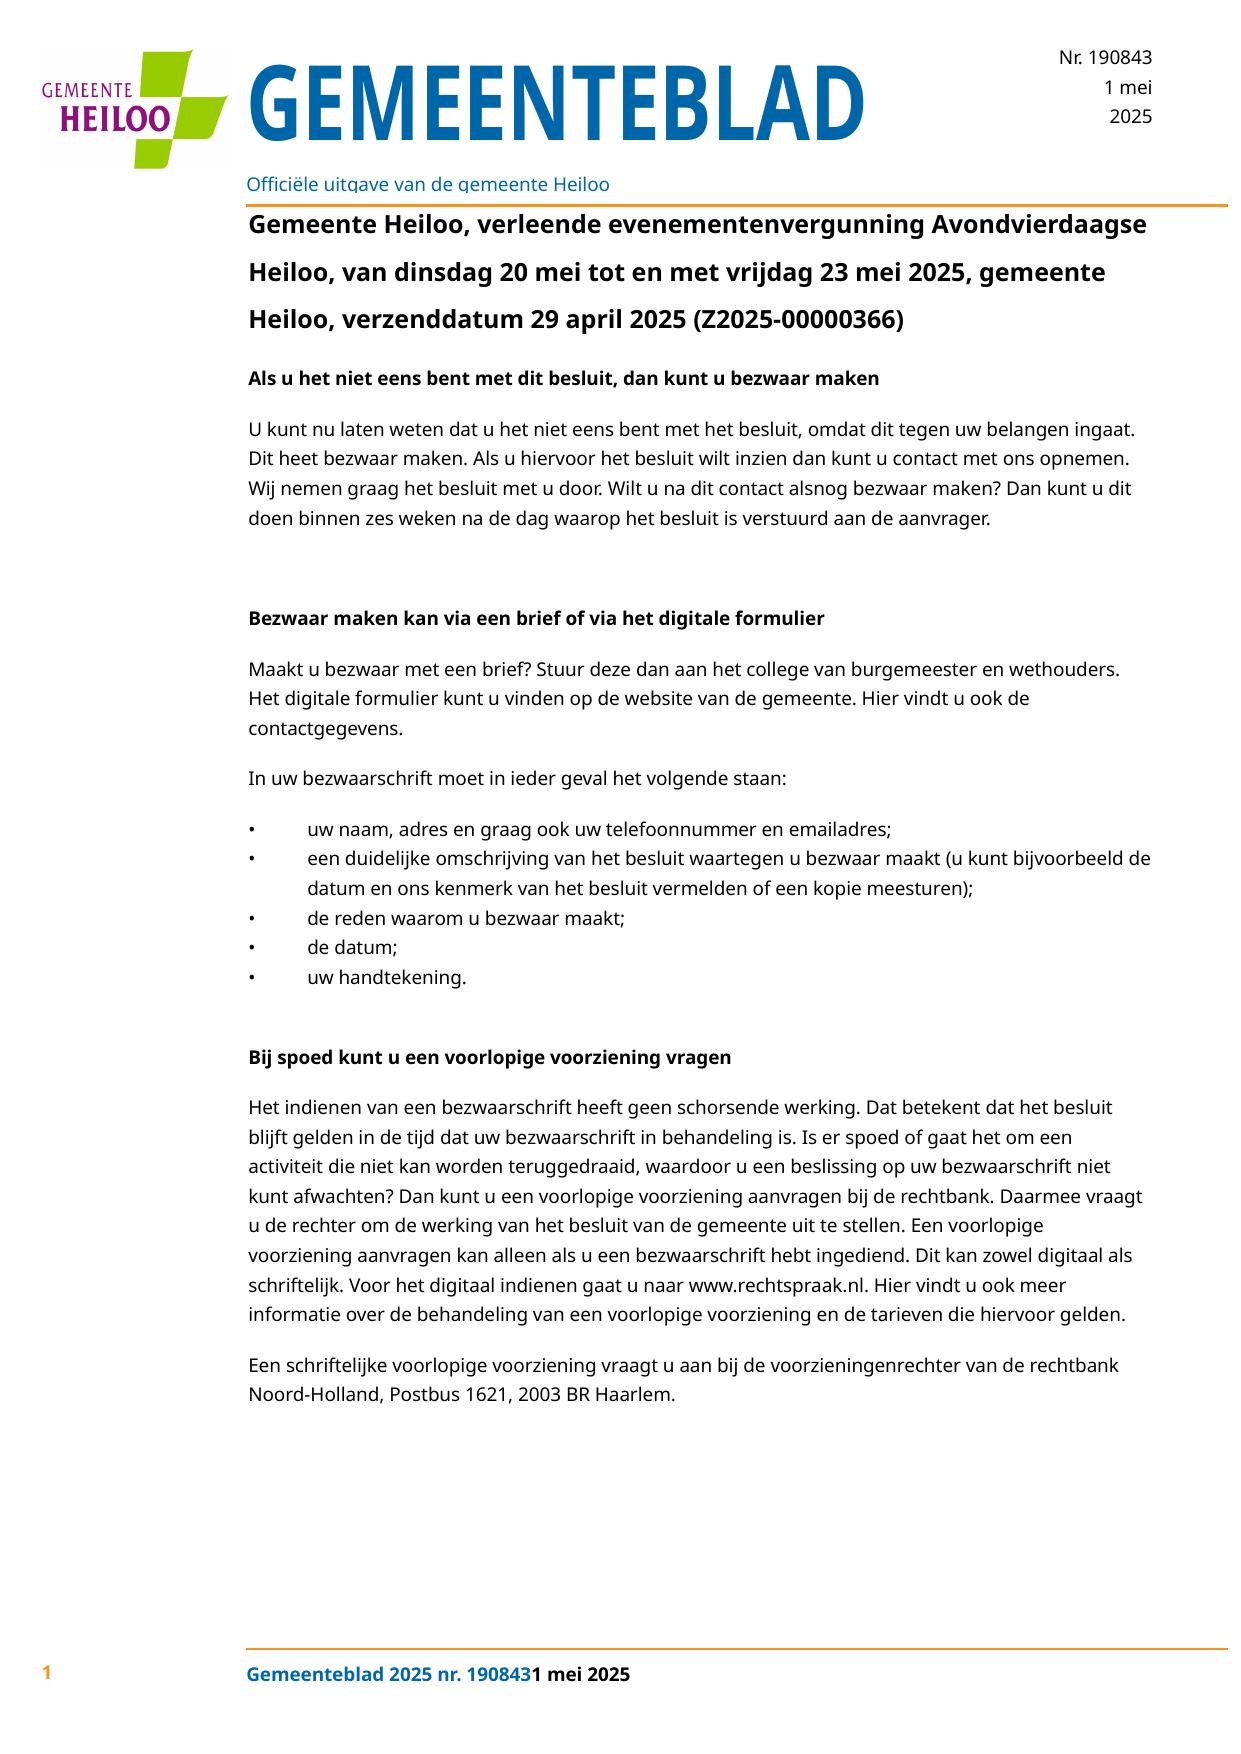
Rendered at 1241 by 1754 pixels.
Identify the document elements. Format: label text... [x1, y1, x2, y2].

list een duidelijke omschrijving van het besluit waartegen u bezwaar maakt (u kunt bijvoorbeeld de datum en ons kenmerk van het besluit vermelden of een kopie meesturen); [248, 846, 1152, 901]
list de reden waarom u bezwaar maakt; [248, 905, 1152, 930]
text Bij spoed kunt u een voorlopige voorziening vragen [248, 1044, 1152, 1069]
list de datum; [248, 934, 1152, 960]
text Gemeente Heiloo, verleende evenementenvergunning Avondvierdaagse Heiloo, van dinsdag 20 mei tot en met vrijdag 23 mei 2025, gemeente Heiloo, verzenddatum 29 april 2025 (Z2025-00000366) [248, 207, 1152, 336]
text Het indienen van een bezwaarschrift heeft geen schorsende werking. Dat betekent dat het besluit blijft gelden in de tijd dat uw bezwaarschrift in behandeling is. Is er spoed of gaat het om een activiteit die niet kan worden teruggedraaid, waardoor u een beslissing op uw bezwaarschrift niet kunt afwachten? Dan kunt u een voorlopige voorziening aanvragen bij de rechtbank. Daarmee vraagt u de rechter om de werking van het besluit van de gemeente uit te stellen. Een voorlopige voorziening aanvragen kan alleen als u een bezwaarschrift hebt ingediend. Dit kan zowel digitaal als schriftelijk. Voor het digitaal indienen gaat u naar www.rechtspraak.nl. Hier vindt u ook meer informatie over de behandeling van een voorlopige voorziening en de tarieven die hiervoor gelden. [248, 1094, 1152, 1327]
text Maakt u bezwaar met een brief? Stuur deze dan aan het college van burgemeester en wethouders. Het digitale formulier kunt u vinden op de website van de gemeente. Hier vindt u ook de contactgegevens. [248, 656, 1152, 741]
text U kunt nu laten weten dat u het niet eens bent met het besluit, omdat dit tegen uw belangen ingaat. Dit heet bezwaar maken. Als u hiervoor het besluit wilt inzien dan kunt u contact met ons opnemen. Wij nemen graag het besluit met u door. Wilt u na dit contact alsnog bezwaar maken? Dan kunt u dit doen binnen zes weken na de dag waarop het besluit is verstuurd aan de aanvrager. [248, 416, 1152, 530]
list uw handtekening. [248, 964, 1152, 989]
text Een schriftelijke voorlopige voorziening vraagt u aan bij de voorzieningenrechter van de rechtbank Noord-Holland, Postbus 1621, 2003 BR Haarlem. [248, 1352, 1152, 1407]
text Bezwaar maken kan via een brief of via het digitale formulier [248, 606, 1152, 631]
text In uw bezwaarschrift moet in ieder geval het volgende staan: [248, 766, 1152, 791]
picture [41, 47, 231, 172]
text Als u het niet eens bent met dit besluit, dan kunt u bezwaar maken [248, 366, 1152, 391]
list uw naam, adres en graag ook uw telefoonnummer en emailadres; [248, 816, 1152, 842]
